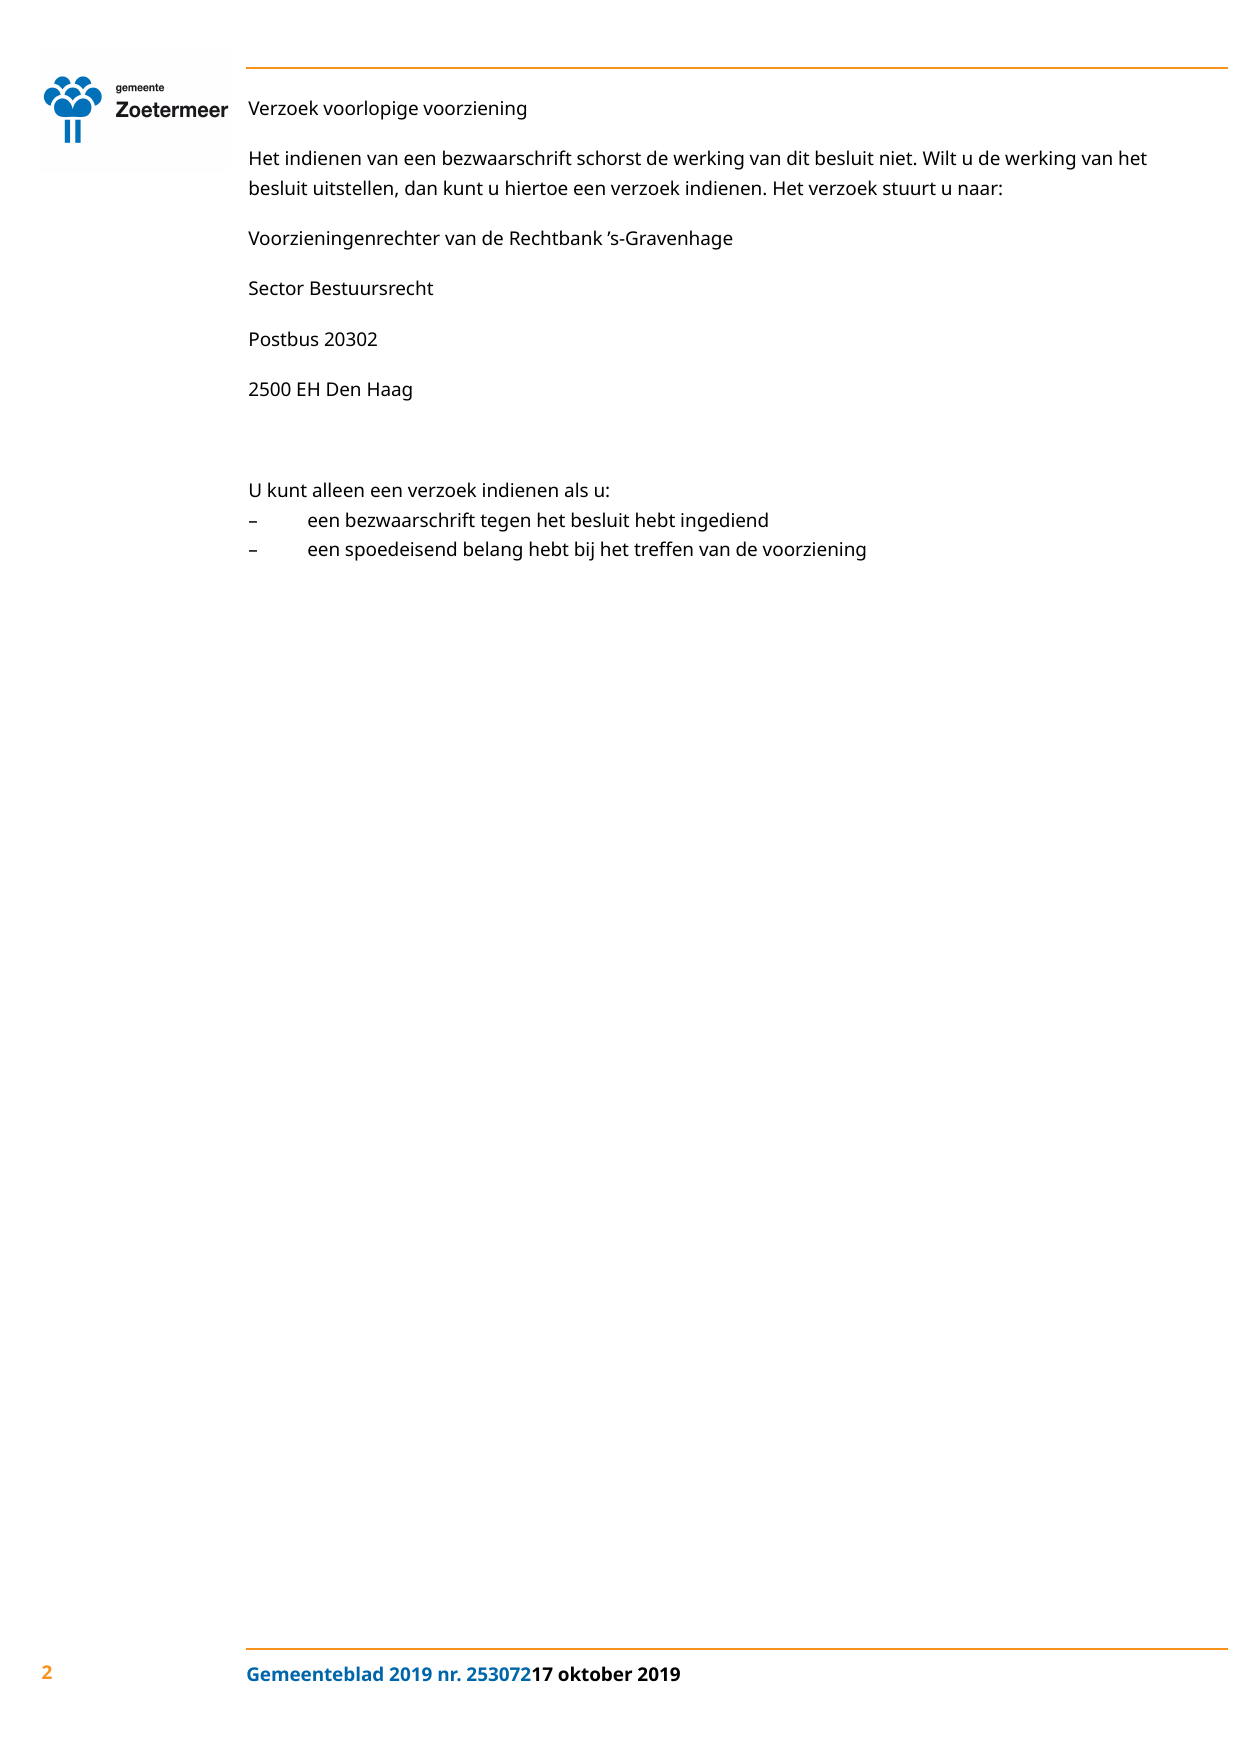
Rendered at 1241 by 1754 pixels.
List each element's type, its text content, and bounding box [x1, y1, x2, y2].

text Voorzieningenrechter van de Rechtbank ’s-Gravenhage [248, 225, 1152, 251]
text Postbus 20302 [248, 326, 1152, 352]
list een bezwaarschrift tegen het besluit hebt ingediend [248, 507, 1152, 533]
text U kunt alleen een verzoek indienen als u: [248, 477, 1152, 503]
text Sector Bestuursrecht [248, 276, 1152, 301]
text Verzoek voorlopige voorziening [248, 95, 1152, 121]
text 2500 EH Den Haag [248, 376, 1152, 402]
picture [41, 47, 231, 172]
text Het indienen van een bezwaarschrift schorst de werking van dit besluit niet. Wilt u de werking van het besluit uitstellen, dan kunt u hiertoe een verzoek indienen. Het verzoek stuurt u naar: [248, 145, 1152, 201]
list een spoedeisend belang hebt bij het treffen van de voorziening [248, 536, 1152, 562]
